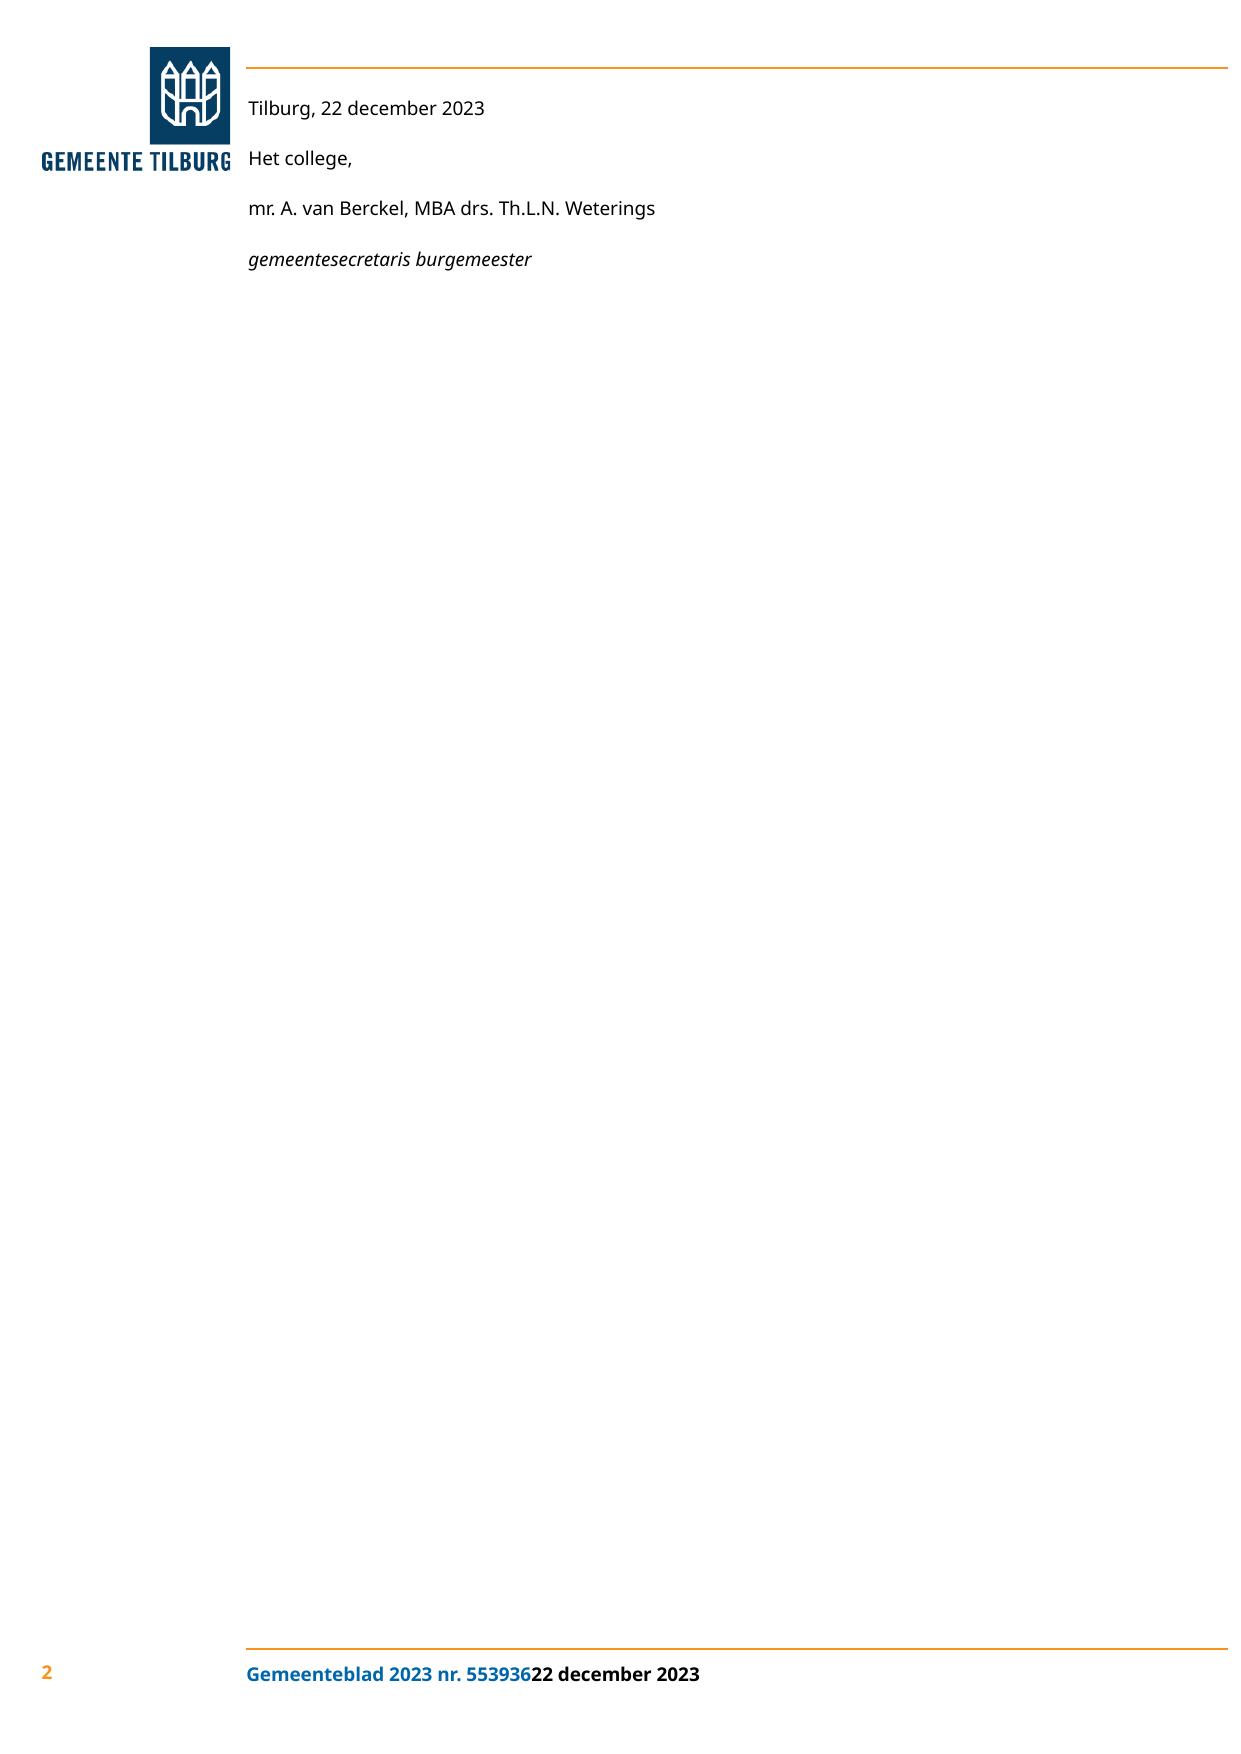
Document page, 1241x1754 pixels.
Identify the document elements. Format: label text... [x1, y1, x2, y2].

text Het college, [248, 145, 1152, 171]
text Tilburg, 22 december 2023 [248, 95, 1152, 121]
text gemeentesecretaris burgemeester [248, 246, 1152, 272]
text mr. A. van Berckel, MBA drs. Th.L.N. Weterings [248, 196, 1152, 221]
picture [41, 47, 231, 172]
